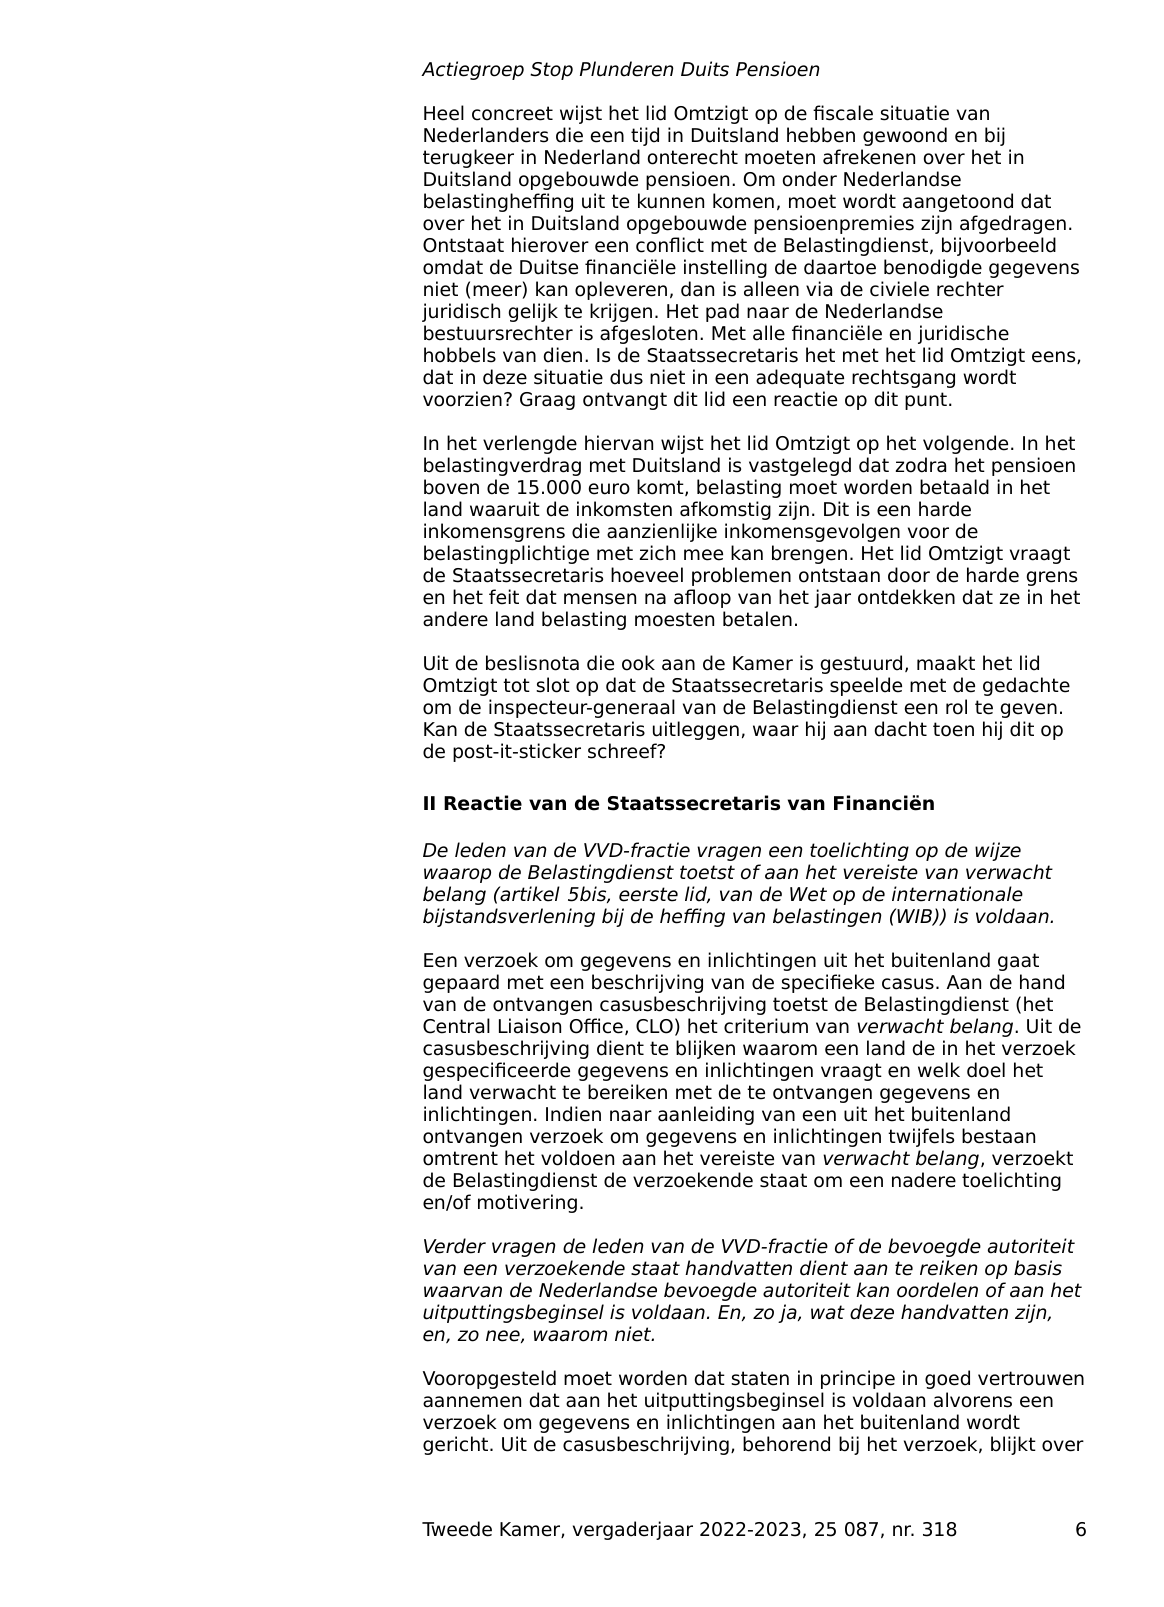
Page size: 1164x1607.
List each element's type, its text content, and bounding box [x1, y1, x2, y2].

text Vooropgesteld moet worden dat staten in principe in goed vertrouwen aannemen dat aan het uitputtingsbeginsel is voldaan alvorens een verzoek om gegevens en inlichtingen aan het buitenland wordt gericht. Uit de casusbeschrijving, behorend bij het verzoek, blijkt over [422, 1368, 1087, 1456]
text Heel concreet wijst het lid Omtzigt op de fiscale situatie van Nederlanders die een tijd in Duitsland hebben gewoond en bij terugkeer in Nederland onterecht moeten afrekenen over het in Duitsland opgebouwde pensioen. Om onder Nederlandse belastingheffing uit te kunnen komen, moet wordt aangetoond dat over het in Duitsland opgebouwde pensioenpremies zijn afgedragen. Ontstaat hierover een conflict met de Belastingdienst, bijvoorbeeld omdat de Duitse financiële instelling de daartoe benodigde gegevens niet (meer) kan opleveren, dan is alleen via de civiele rechter juridisch gelijk te krijgen. Het pad naar de Nederlandse bestuursrechter is afgesloten. Met alle financiële en juridische hobbels van dien. Is de Staatssecretaris het met het lid Omtzigt eens, dat in deze situatie dus niet in een adequate rechtsgang wordt voorzien? Graag ontvangt dit lid een reactie op dit punt. [422, 103, 1087, 411]
text De leden van de VVD-fractie vragen een toelichting op de wijze waarop de Belastingdienst toetst of aan het vereiste van verwacht belang (artikel 5bis, eerste lid, van de Wet op de internationale bijstandsverlening bij de heffing van belastingen (WIB)) is voldaan. [422, 840, 1087, 928]
text Een verzoek om gegevens en inlichtingen uit het buitenland gaat gepaard met een beschrijving van de specifieke casus. Aan de hand van de ontvangen casusbeschrijving toetst de Belastingdienst (het Central Liaison Office, CLO) het criterium van verwacht belang. Uit de casusbeschrijving dient te blijken waarom een land de in het verzoek gespecificeerde gegevens en inlichtingen vraagt en welk doel het land verwacht te bereiken met de te ontvangen gegevens en inlichtingen. Indien naar aanleiding van een uit het buitenland ontvangen verzoek om gegevens en inlichtingen twijfels bestaan omtrent het voldoen aan het vereiste van verwacht belang, verzoekt de Belastingdienst de verzoekende staat om een nadere toelichting en/of motivering. [422, 950, 1087, 1214]
subtitle II Reactie van de Staatssecretaris van Financiën [422, 793, 1087, 815]
text Verder vragen de leden van de VVD-fractie of de bevoegde autoriteit van een verzoekende staat handvatten dient aan te reiken op basis waarvan de Nederlandse bevoegde autoriteit kan oordelen of aan het uitputtingsbeginsel is voldaan. En, zo ja, wat deze handvatten zijn, en, zo nee, waarom niet. [422, 1236, 1087, 1346]
text Uit de beslisnota die ook aan de Kamer is gestuurd, maakt het lid Omtzigt tot slot op dat de Staatssecretaris speelde met de gedachte om de inspecteur-generaal van de Belastingdienst een rol te geven. Kan de Staatssecretaris uitleggen, waar hij aan dacht toen hij dit op de post-it-sticker schreef? [422, 653, 1087, 763]
text In het verlengde hiervan wijst het lid Omtzigt op het volgende. In het belastingverdrag met Duitsland is vastgelegd dat zodra het pensioen boven de 15.000 euro komt, belasting moet worden betaald in het land waaruit de inkomsten afkomstig zijn. Dit is een harde inkomensgrens die aanzienlijke inkomensgevolgen voor de belastingplichtige met zich mee kan brengen. Het lid Omtzigt vraagt de Staatssecretaris hoeveel problemen ontstaan door de harde grens en het feit dat mensen na afloop van het jaar ontdekken dat ze in het andere land belasting moesten betalen. [422, 433, 1087, 631]
subtitle Actiegroep Stop Plunderen Duits Pensioen [422, 59, 1087, 81]
